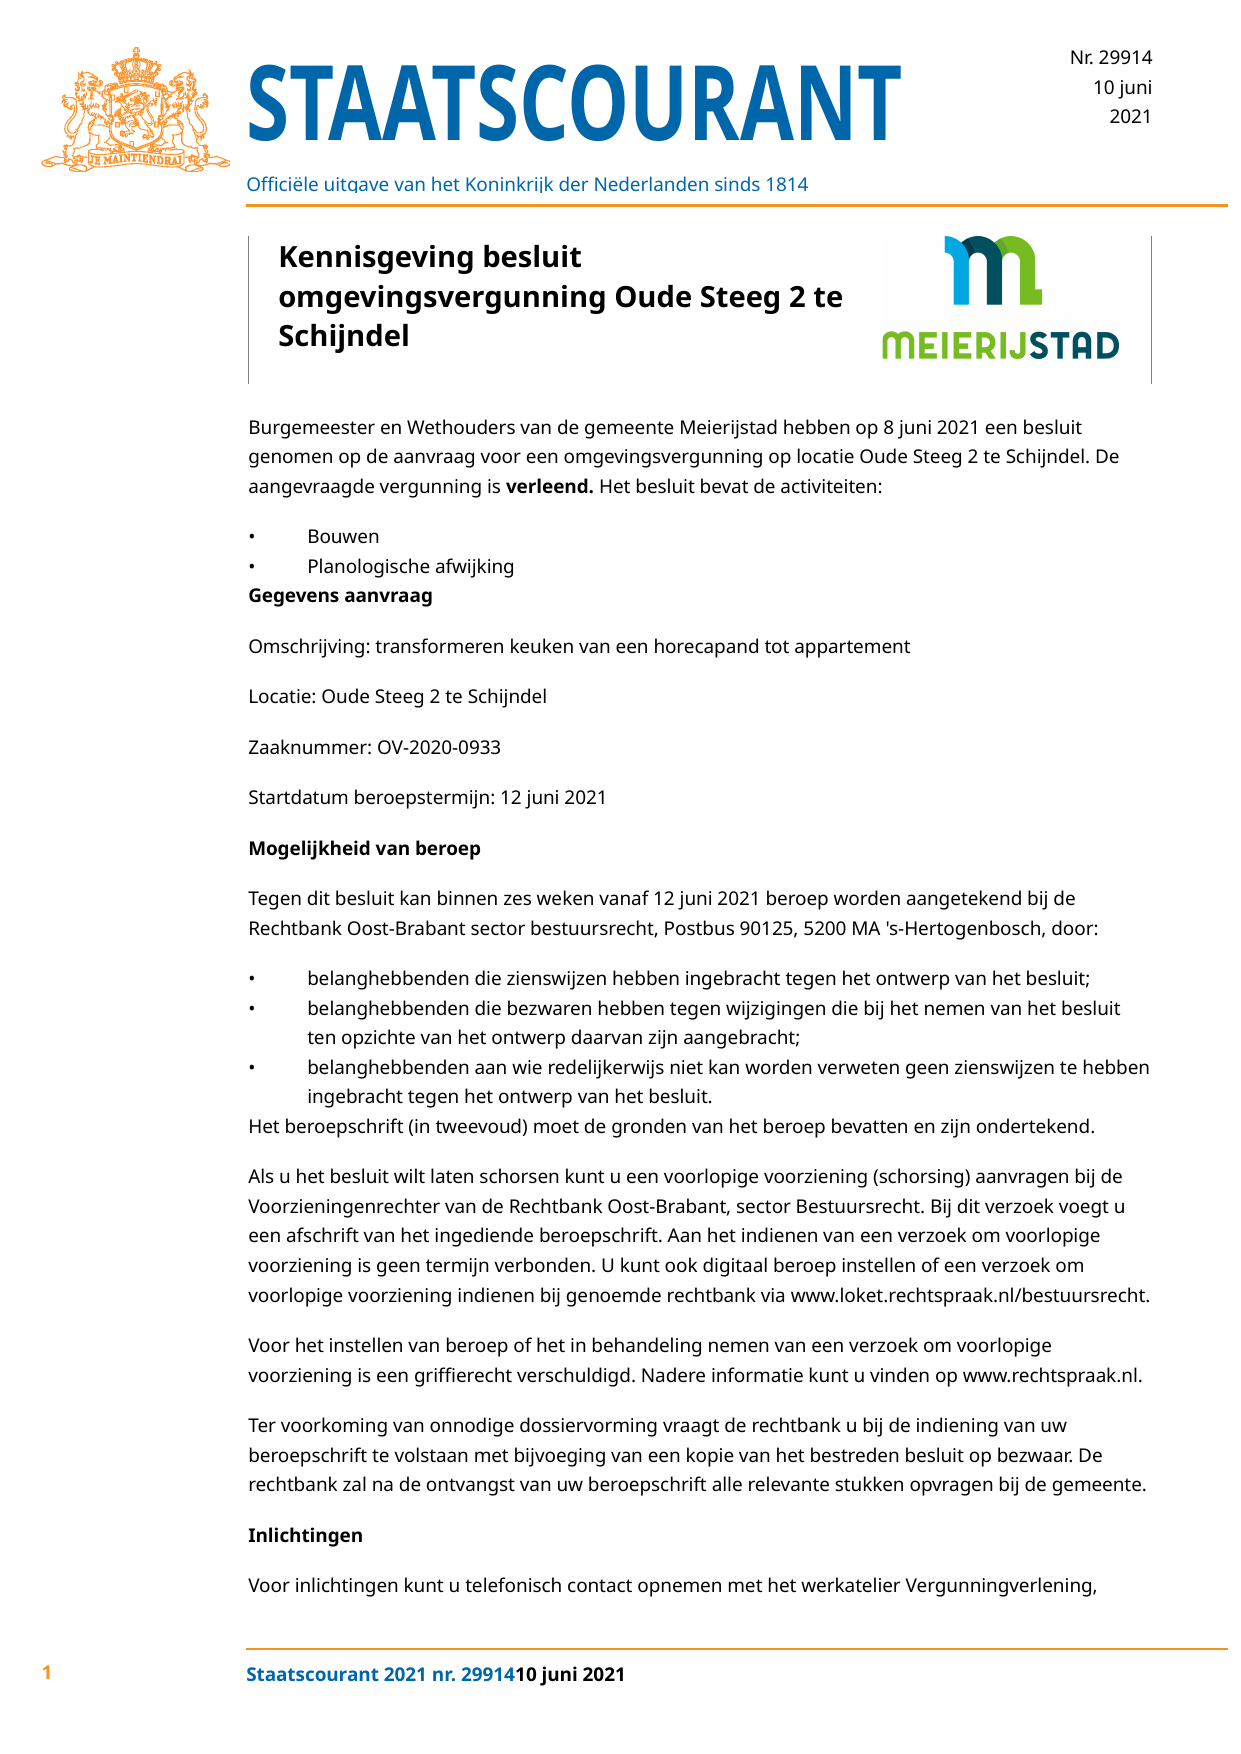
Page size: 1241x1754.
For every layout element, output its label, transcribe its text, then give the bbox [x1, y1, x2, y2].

table_header Kennisgeving besluit omgevingsvergunning Oude Steeg 2 te Schijndel [249, 236, 850, 384]
picture [41, 47, 231, 172]
list belanghebbenden die bezwaren hebben tegen wijzigingen die bij het nemen van het besluit ten opzichte van het ontwerp daarvan zijn aangebracht; [248, 995, 1152, 1050]
list belanghebbenden die zienswijzen hebben ingebracht tegen het ontwerp van het besluit; [248, 965, 1152, 991]
list Planologische afwijking [248, 553, 1152, 579]
text Startdatum beroepstermijn: 12 juni 2021 [248, 784, 1152, 810]
text Voor inlichtingen kunt u telefonisch contact opnemen met het werkatelier Vergunningverlening, [248, 1572, 1152, 1598]
table_header [1119, 236, 1151, 358]
text Tegen dit besluit kan binnen zes weken vanaf 12 juni 2021 beroep worden aangetekend bij de Rechtbank Oost-Brabant sector bestuursrecht, Postbus 90125, 5200 MA 's-Hertogenbosch, door: [248, 885, 1152, 941]
text Mogelijkheid van beroep [248, 835, 1152, 861]
text Burgemeester en Wethouders van de gemeente Meierijstad hebben op 8 juni 2021 een besluit genomen op de aanvraag voor een omgevingsvergunning op locatie Oude Steeg 2 te Schijndel. De aangevraagde vergunning is verleend. Het besluit bevat de activiteiten: [248, 414, 1152, 499]
text Als u het besluit wilt laten schorsen kunt u een voorlopige voorziening (schorsing) aanvragen bij de Voorzieningenrechter van de Rechtbank Oost-Brabant, sector Bestuursrecht. Bij dit verzoek voegt u een afschrift van het ingediende beroepschrift. Aan het indienen van een verzoek om voorlopige voorziening is geen termijn verbonden. U kunt ook digitaal beroep instellen of een verzoek om voorlopige voorziening indienen bij genoemde rechtbank via www.loket.rechtspraak.nl/bestuursrecht. [248, 1163, 1152, 1308]
text Omschrijving: transformeren keuken van een horecapand tot appartement [248, 633, 1152, 659]
text Zaaknummer: OV-2020-0933 [248, 734, 1152, 760]
list Bouwen [248, 523, 1152, 549]
text Gegevens aanvraag [248, 583, 1152, 608]
picture [882, 236, 1119, 359]
text Het beroepschrift (in tweevoud) moet de gronden van het beroep bevatten en zijn ondertekend. [248, 1113, 1152, 1139]
table_header [850, 236, 882, 358]
list belanghebbenden aan wie redelijkerwijs niet kan worden verweten geen zienswijzen te hebben ingebracht tegen het ontwerp van het besluit. [248, 1054, 1152, 1109]
text Locatie: Oude Steeg 2 te Schijndel [248, 683, 1152, 709]
table_header [850, 359, 1151, 384]
text Inlichtingen [248, 1522, 1152, 1548]
text Ter voorkoming van onnodige dossiervorming vraagt de rechtbank u bij de indiening van uw beroepschrift te volstaan met bijvoeging van een kopie van het bestreden besluit op bezwaar. De rechtbank zal na de ontvangst van uw beroepschrift alle relevante stukken opvragen bij de gemeente. [248, 1412, 1152, 1497]
text Voor het instellen van beroep of het in behandeling nemen van een verzoek om voorlopige voorziening is een griffierecht verschuldigd. Nadere informatie kunt u vinden op www.rechtspraak.nl. [248, 1332, 1152, 1388]
